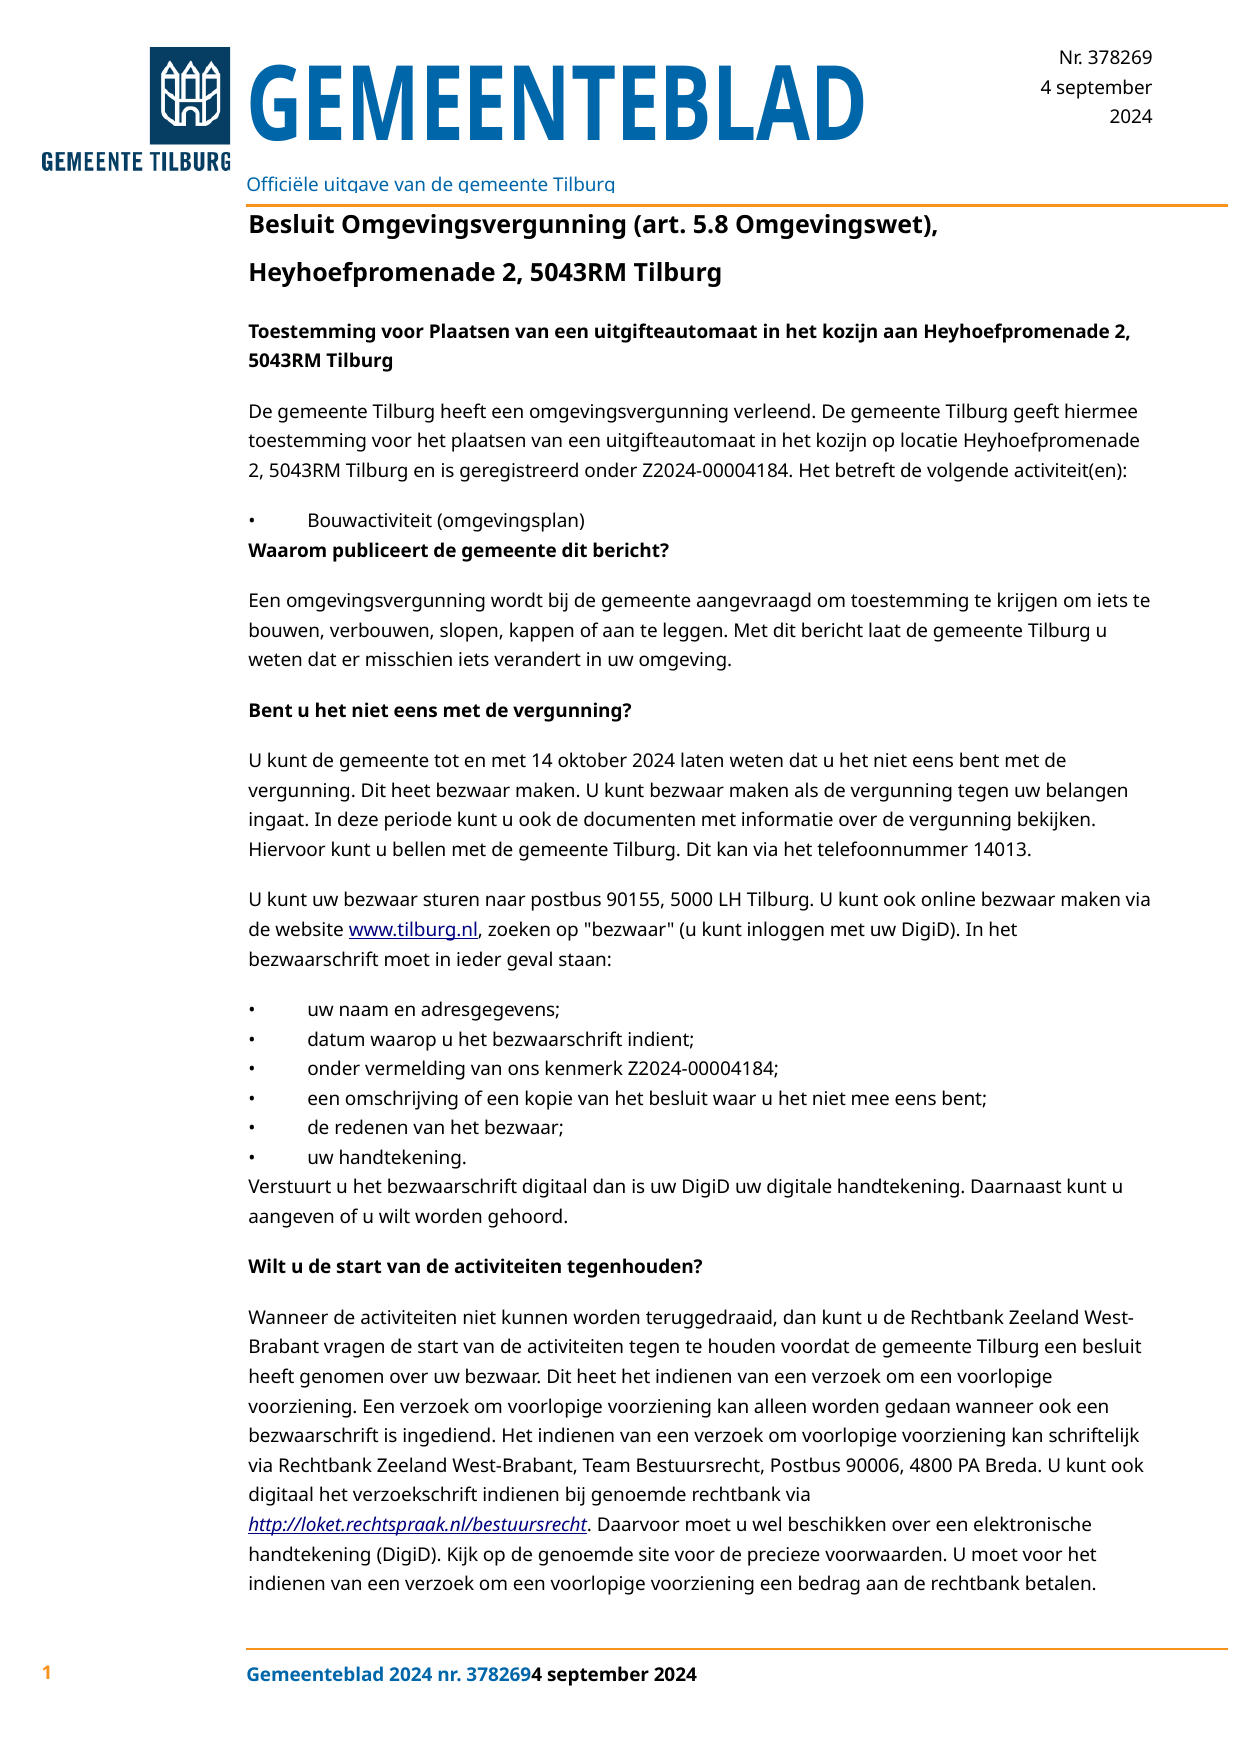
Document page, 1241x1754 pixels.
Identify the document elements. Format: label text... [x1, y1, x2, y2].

text Toestemming voor Plaatsen van een uitgifteautomaat in het kozijn aan Heyhoefpromenade 2, 5043RM Tilburg [248, 318, 1152, 373]
list de redenen van het bezwaar; [248, 1114, 1152, 1140]
text Bent u het niet eens met de vergunning? [248, 697, 1152, 723]
text De gemeente Tilburg heeft een omgevingsvergunning verleend. De gemeente Tilburg geeft hiermee toestemming voor het plaatsen van een uitgifteautomaat in het kozijn op locatie Heyhoefpromenade 2, 5043RM Tilburg en is geregistreerd onder Z2024-00004184. Het betreft de volgende activiteit(en): [248, 398, 1152, 483]
text Waarom publiceert de gemeente dit bericht? [248, 537, 1152, 563]
text U kunt uw bezwaar sturen naar postbus 90155, 5000 LH Tilburg. U kunt ook online bezwaar maken via de website www.tilburg.nl, zoeken op "bezwaar" (u kunt inloggen met uw DigiD). In het bezwaarschrift moet in ieder geval staan: [248, 887, 1152, 972]
list datum waarop u het bezwaarschrift indient; [248, 1026, 1152, 1052]
text Wanneer de activiteiten niet kunnen worden teruggedraaid, dan kunt u de Rechtbank Zeeland West-Brabant vragen de start van de activiteiten tegen te houden voordat de gemeente Tilburg een besluit heeft genomen over uw bezwaar. Dit heet het indienen van een verzoek om een voorlopige voorziening. Een verzoek om voorlopige voorziening kan alleen worden gedaan wanneer ook een bezwaarschrift is ingediend. Het indienen van een verzoek om voorlopige voorziening kan schriftelijk via Rechtbank Zeeland West-Brabant, Team Bestuursrecht, Postbus 90006, 4800 PA Breda. U kunt ook digitaal het verzoekschrift indienen bij genoemde rechtbank via http://loket.rechtspraak.nl/bestuursrecht. Daarvoor moet u wel beschikken over een elektronische handtekening (DigiD). Kijk op de genoemde site voor de precieze voorwaarden. U moet voor het indienen van een verzoek om een voorlopige voorziening een bedrag aan de rechtbank betalen. [248, 1304, 1152, 1596]
list onder vermelding van ons kenmerk Z2024-00004184; [248, 1055, 1152, 1081]
text U kunt de gemeente tot en met 14 oktober 2024 laten weten dat u het niet eens bent met de vergunning. Dit heet bezwaar maken. U kunt bezwaar maken als de vergunning tegen uw belangen ingaat. In deze periode kunt u ook de documenten met informatie over de vergunning bekijken. Hiervoor kunt u bellen met de gemeente Tilburg. Dit kan via het telefoonnummer 14013. [248, 747, 1152, 862]
list uw handtekening. [248, 1144, 1152, 1170]
picture [41, 47, 231, 172]
list Bouwactiviteit (omgevingsplan) [248, 507, 1152, 533]
text Wilt u de start van de activiteiten tegenhouden? [248, 1254, 1152, 1279]
text Verstuurt u het bezwaarschrift digitaal dan is uw DigiD uw digitale handtekening. Daarnaast kunt u aangeven of u wilt worden gehoord. [248, 1174, 1152, 1229]
list uw naam en adresgegevens; [248, 996, 1152, 1022]
text Besluit Omgevingsvergunning (art. 5.8 Omgevingswet), Heyhoefpromenade 2, 5043RM Tilburg [248, 207, 1152, 288]
list een omschrijving of een kopie van het besluit waar u het niet mee eens bent; [248, 1085, 1152, 1111]
text Een omgevingsvergunning wordt bij de gemeente aangevraagd om toestemming te krijgen om iets te bouwen, verbouwen, slopen, kappen of aan te leggen. Met dit bericht laat de gemeente Tilburg u weten dat er misschien iets verandert in uw omgeving. [248, 587, 1152, 672]
